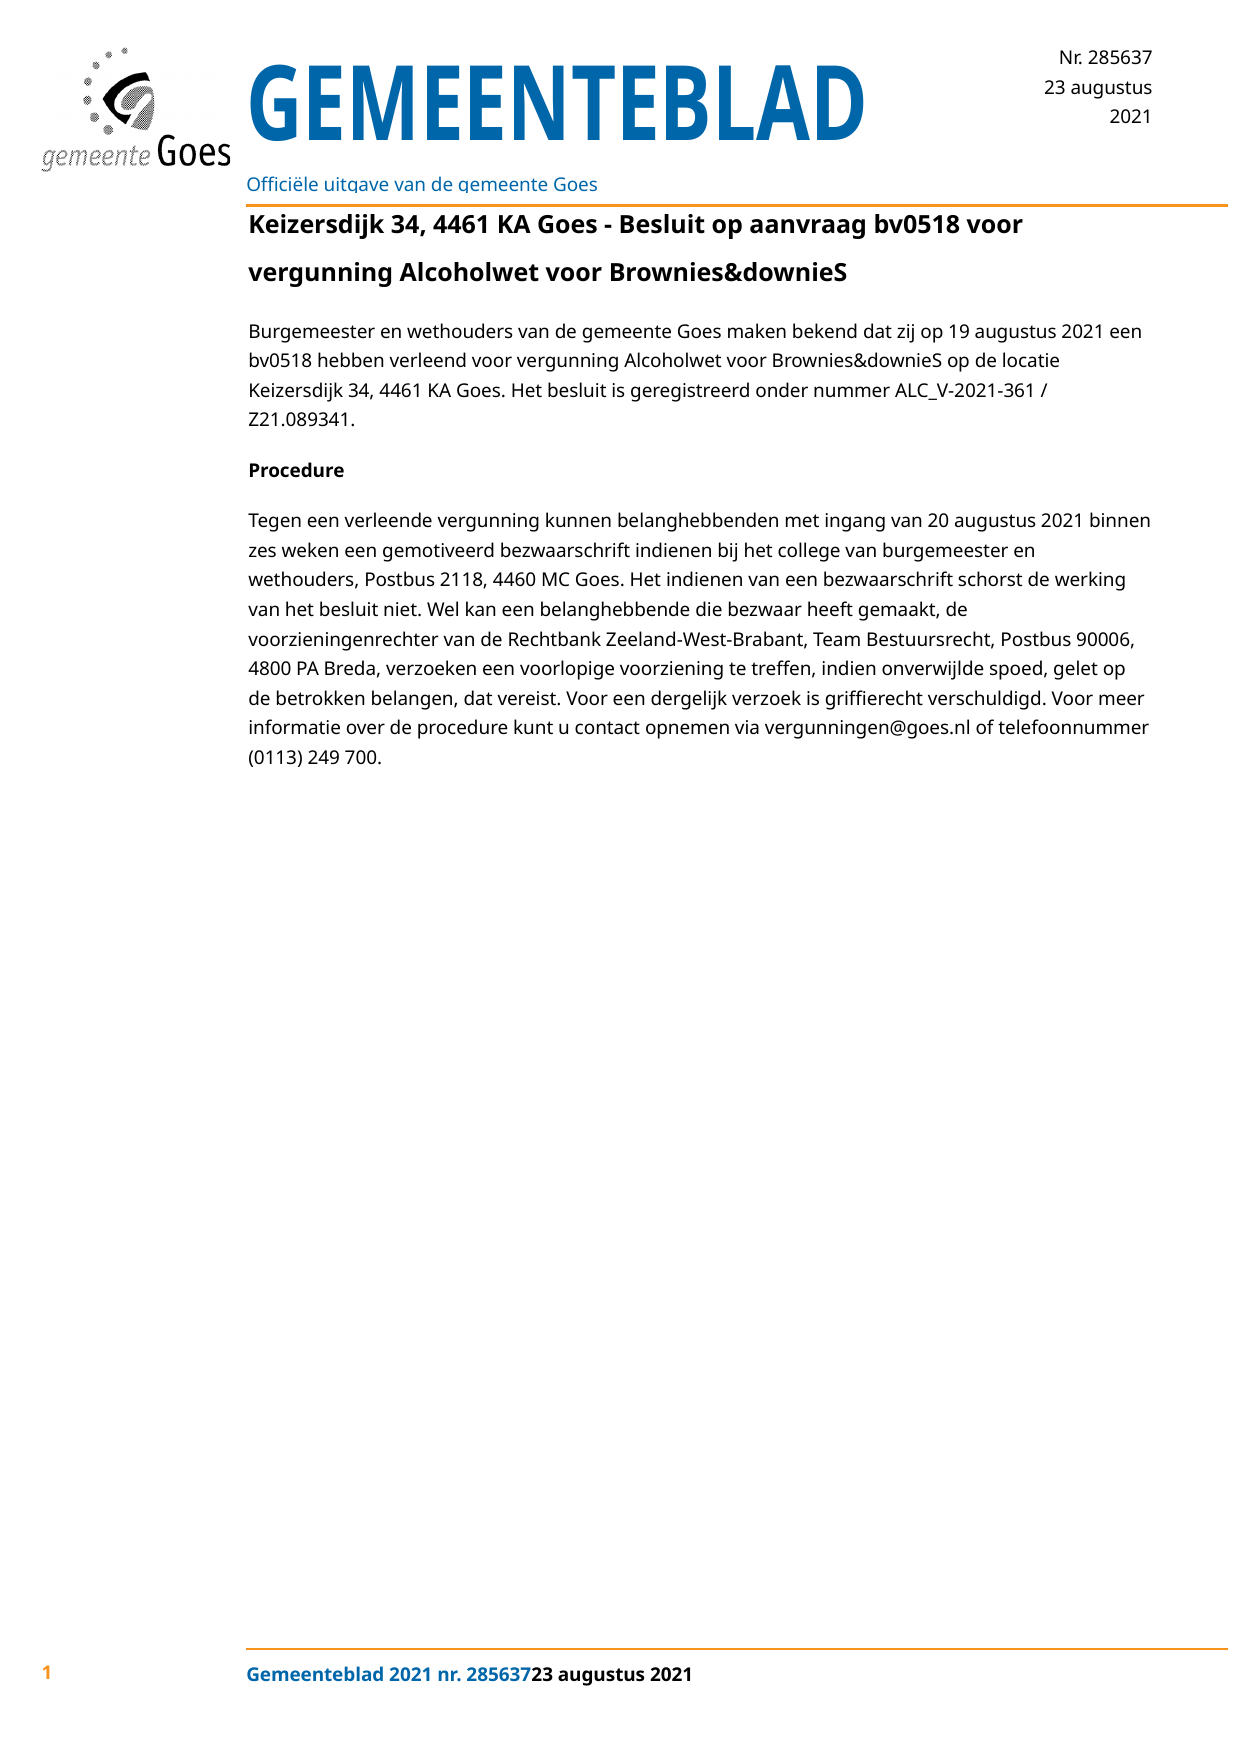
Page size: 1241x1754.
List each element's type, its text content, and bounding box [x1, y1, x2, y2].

text Keizersdijk 34, 4461 KA Goes - Besluit op aanvraag bv0518 voor vergunning Alcoholwet voor Brownies&downieS [248, 207, 1152, 288]
text Procedure [248, 457, 1152, 483]
text Burgemeester en wethouders van de gemeente Goes maken bekend dat zij op 19 augustus 2021 een bv0518 hebben verleend voor vergunning Alcoholwet voor Brownies&downieS op de locatie Keizersdijk 34, 4461 KA Goes. Het besluit is geregistreerd onder nummer ALC_V-2021-361 / Z21.089341. [248, 318, 1152, 432]
text Tegen een verleende vergunning kunnen belanghebbenden met ingang van 20 augustus 2021 binnen zes weken een gemotiveerd bezwaarschrift indienen bij het college van burgemeester en wethouders, Postbus 2118, 4460 MC Goes. Het indienen van een bezwaarschrift schorst de werking van het besluit niet. Wel kan een belanghebbende die bezwaar heeft gemaakt, de voorzieningenrechter van de Rechtbank Zeeland-West-Brabant, Team Bestuursrecht, Postbus 90006, 4800 PA Breda, verzoeken een voorlopige voorziening te treffen, indien onverwijlde spoed, gelet op de betrokken belangen, dat vereist. Voor een dergelijk verzoek is griffierecht verschuldigd. Voor meer informatie over de procedure kunt u contact opnemen via vergunningen@goes.nl of telefoonnummer (0113) 249 700. [248, 507, 1152, 770]
picture [41, 47, 231, 172]
